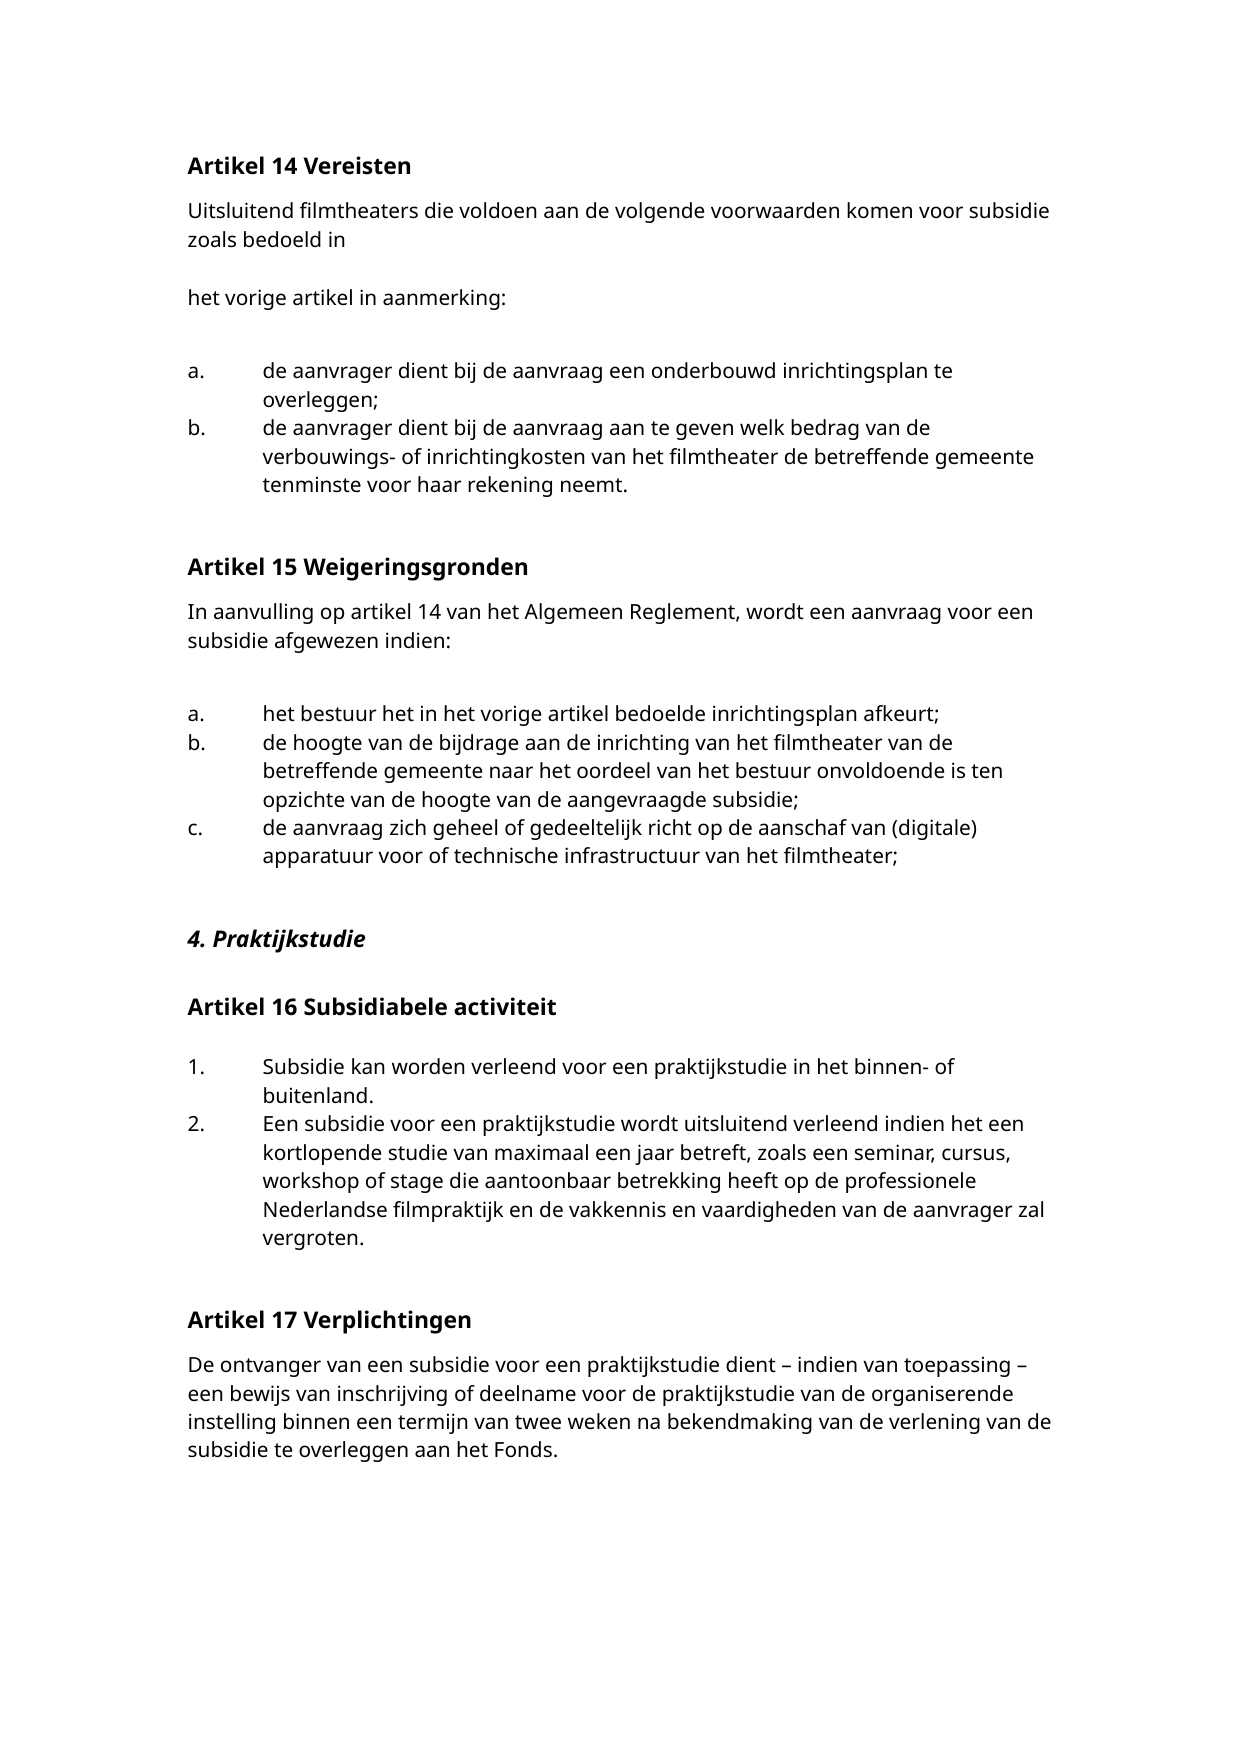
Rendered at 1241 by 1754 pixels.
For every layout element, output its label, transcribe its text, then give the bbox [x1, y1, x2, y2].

subtitle Artikel 16 Subsidiabele activiteit [187, 991, 1053, 1022]
subtitle 4. Praktijkstudie [187, 922, 1053, 954]
list de hoogte van de bijdrage aan de inrichting van het filmtheater van de betreffende gemeente naar het oordeel van het bestuur onvoldoende is ten opzichte van de hoogte van de aangevraagde subsidie; [187, 728, 1053, 813]
text Uitsluitend filmtheaters die voldoen aan de volgende voorwaarden komen voor subsidie zoals bedoeld in [187, 196, 1053, 253]
list het bestuur het in het vorige artikel bedoelde inrichtingsplan afkeurt; [187, 699, 1053, 728]
text het vorige artikel in aanmerking: [187, 283, 1053, 312]
list de aanvrager dient bij de aanvraag een onderbouwd inrichtingsplan te overleggen; [187, 357, 1053, 413]
list de aanvraag zich geheel of gedeeltelijk richt op de aanschaf van (digitale) apparatuur voor of technische infrastructuur van het filmtheater; [187, 813, 1053, 870]
subtitle Artikel 17 Verplichtingen [187, 1304, 1053, 1335]
text In aanvulling op artikel 14 van het Algemeen Reglement, wordt een aanvraag voor een subsidie afgewezen indien: [187, 597, 1053, 654]
subtitle Artikel 14 Vereisten [187, 150, 1053, 181]
list de aanvrager dient bij de aanvraag aan te geven welk bedrag van de verbouwings- of inrichtingkosten van het filmtheater de betreffende gemeente tenminste voor haar rekening neemt. [187, 413, 1053, 499]
text De ontvanger van een subsidie voor een praktijkstudie dient – indien van toepassing – een bewijs van inschrijving of deelname voor de praktijkstudie van de organiserende instelling binnen een termijn van twee weken na bekendmaking van de verlening van de subsidie te overleggen aan het Fonds. [187, 1350, 1053, 1464]
list Subsidie kan worden verleend voor een praktijkstudie in het binnen- of buitenland. [187, 1052, 1053, 1109]
subtitle Artikel 15 Weigeringsgronden [187, 551, 1053, 582]
list Een subsidie voor een praktijkstudie wordt uitsluitend verleend indien het een kortlopende studie van maximaal een jaar betreft, zoals een seminar, cursus, workshop of stage die aantoonbaar betrekking heeft op de professionele Nederlandse filmpraktijk en de vakkennis en vaardigheden van de aanvrager zal vergroten. [187, 1109, 1053, 1252]
